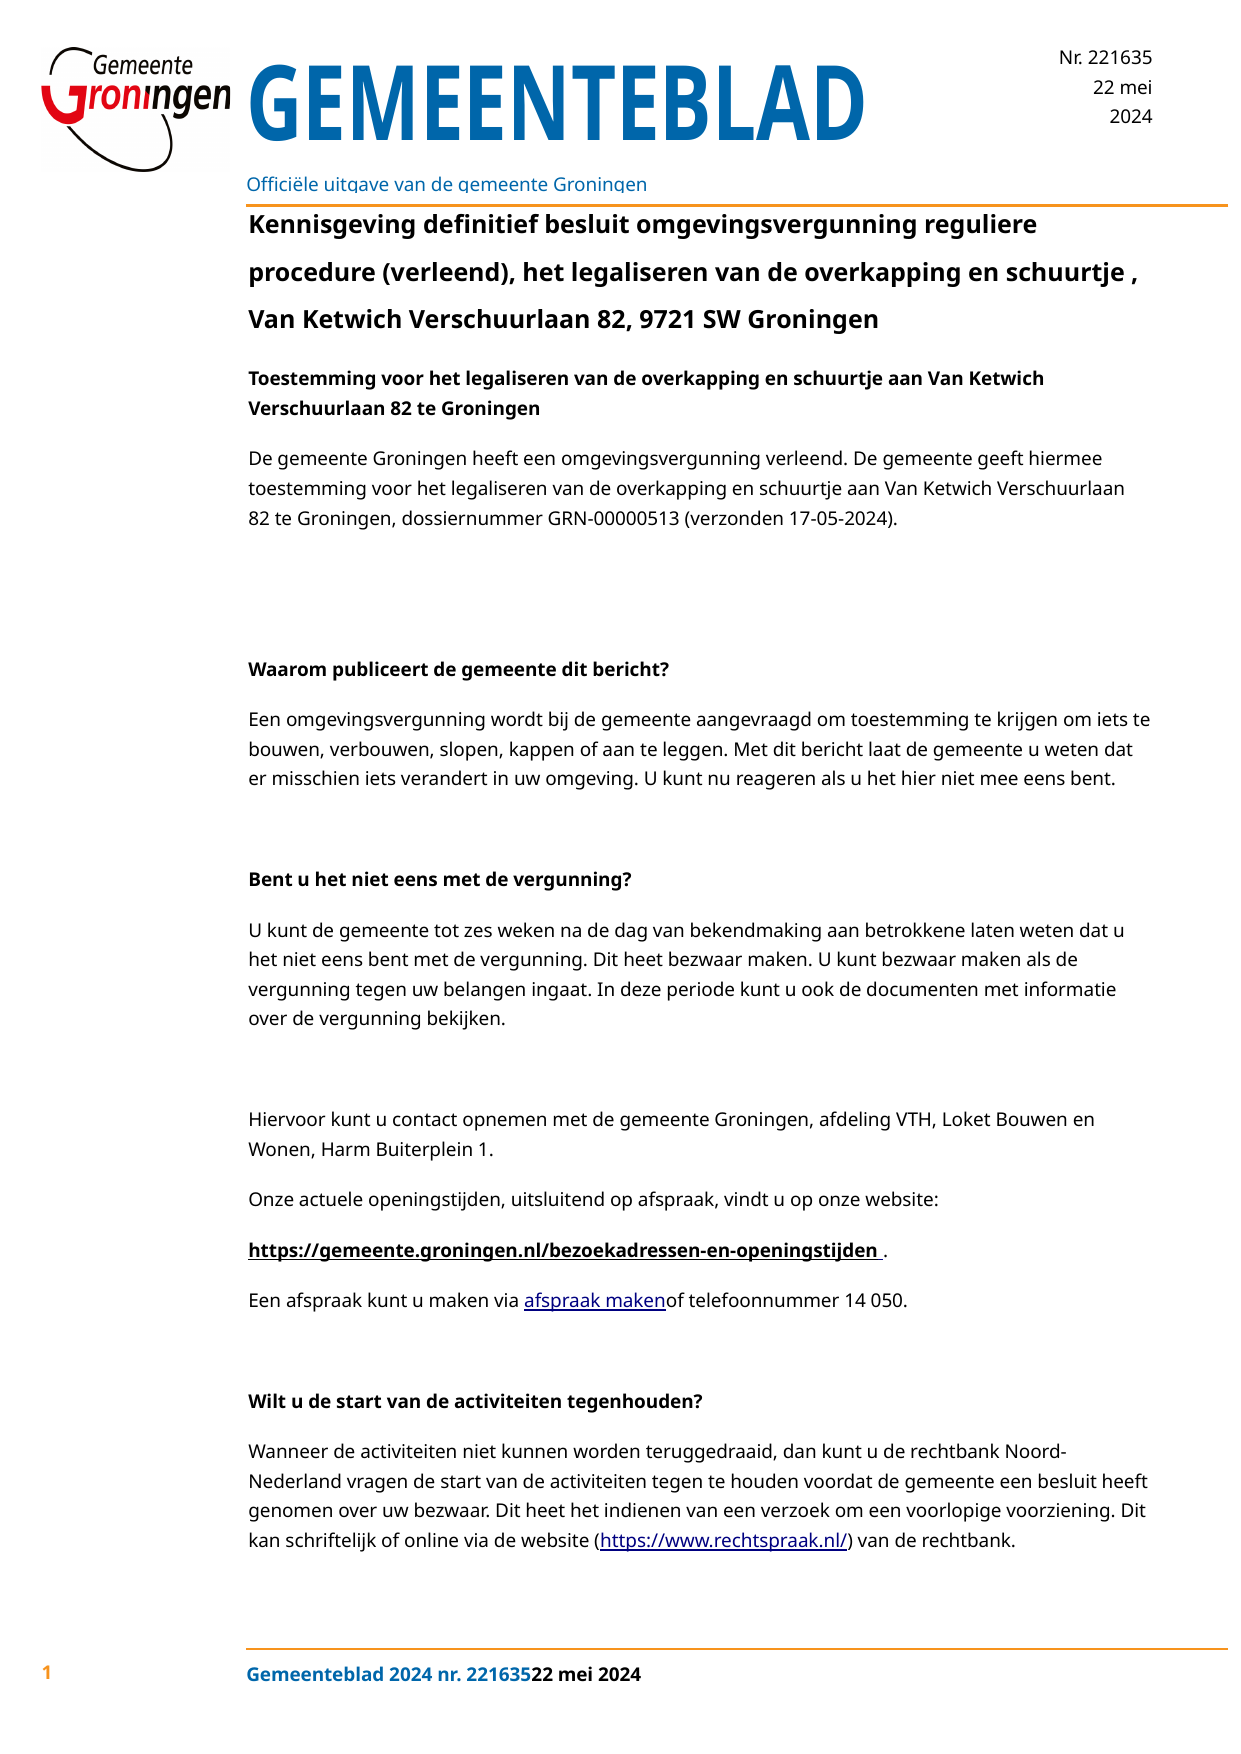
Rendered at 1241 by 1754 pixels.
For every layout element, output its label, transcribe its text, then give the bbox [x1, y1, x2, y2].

text Een omgevingsvergunning wordt bij de gemeente aangevraagd om toestemming te krijgen om iets te bouwen, verbouwen, slopen, kappen of aan te leggen. Met dit bericht laat de gemeente u weten dat er misschien iets verandert in uw omgeving. U kunt nu reageren als u het hier niet mee eens bent. [248, 706, 1152, 791]
text Wanneer de activiteiten niet kunnen worden teruggedraaid, dan kunt u de rechtbank Noord-Nederland vragen de start van de activiteiten tegen te houden voordat de gemeente een besluit heeft genomen over uw bezwaar. Dit heet het indienen van een verzoek om een voorlopige voorziening. Dit kan schriftelijk of online via de website (https://www.rechtspraak.nl/) van de rechtbank. [248, 1438, 1152, 1553]
text U kunt de gemeente tot zes weken na de dag van bekendmaking aan betrokkene laten weten dat u het niet eens bent met de vergunning. Dit heet bezwaar maken. U kunt bezwaar maken als de vergunning tegen uw belangen ingaat. In deze periode kunt u ook de documenten met informatie over de vergunning bekijken. [248, 917, 1152, 1031]
text https://gemeente.groningen.nl/bezoekadressen-en-openingstijden . [248, 1237, 1152, 1262]
text Onze actuele openingstijden, uitsluitend op afspraak, vindt u op onze website: [248, 1186, 1152, 1212]
text Waarom publiceert de gemeente dit bericht? [248, 656, 1152, 682]
text Toestemming voor het legaliseren van de overkapping en schuurtje aan Van Ketwich Verschuurlaan 82 te Groningen [248, 366, 1152, 421]
text Kennisgeving definitief besluit omgevingsvergunning reguliere procedure (verleend), het legaliseren van de overkapping en schuurtje , Van Ketwich Verschuurlaan 82, 9721 SW Groningen [248, 207, 1152, 336]
text De gemeente Groningen heeft een omgevingsvergunning verleend. De gemeente geeft hiermee toestemming voor het legaliseren van de overkapping en schuurtje aan Van Ketwich Verschuurlaan 82 te Groningen, dossiernummer GRN-00000513 (verzonden 17-05-2024). [248, 446, 1152, 530]
text Wilt u de start van de activiteiten tegenhouden? [248, 1388, 1152, 1414]
text Hiervoor kunt u contact opnemen met de gemeente Groningen, afdeling VTH, Loket Bouwen en Wonen, Harm Buiterplein 1. [248, 1106, 1152, 1162]
text Bent u het niet eens met de vergunning? [248, 866, 1152, 892]
text Een afspraak kunt u maken via afspraak makenof telefoonnummer 14 050. [248, 1287, 1152, 1313]
picture [41, 47, 231, 172]
